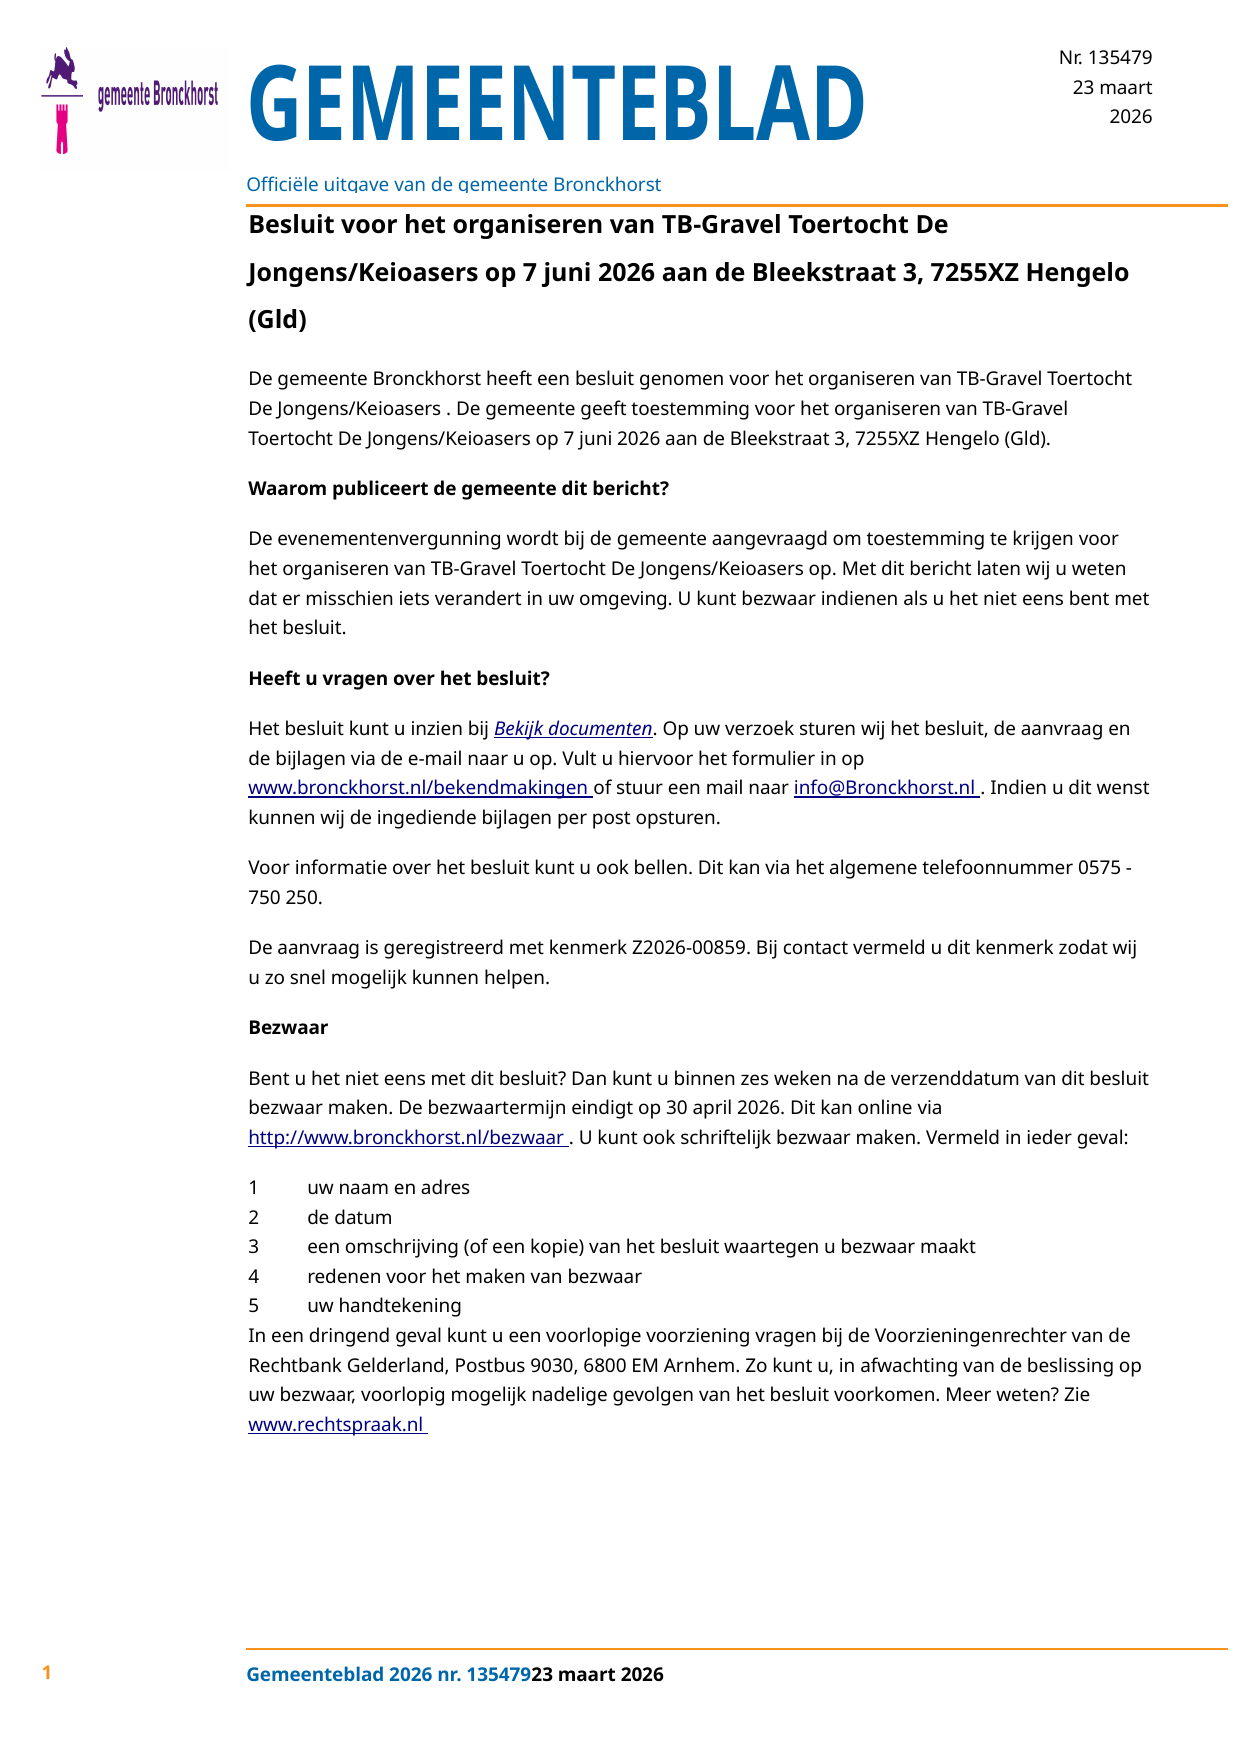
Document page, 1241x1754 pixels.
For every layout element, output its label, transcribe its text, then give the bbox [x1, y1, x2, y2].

text De evenementenvergunning wordt bij de gemeente aangevraagd om toestemming te krijgen voor het organiseren van TB-Gravel Toertocht De Jongens/Keioasers op. Met dit bericht laten wij u weten dat er misschien iets verandert in uw omgeving. U kunt bezwaar indienen als u het niet eens bent met het besluit. [248, 526, 1152, 640]
list uw handtekening [248, 1293, 1152, 1318]
text De aanvraag is geregistreerd met kenmerk Z2026-00859. Bij contact vermeld u dit kenmerk zodat wij u zo snel mogelijk kunnen helpen. [248, 934, 1152, 989]
list de datum [248, 1204, 1152, 1229]
text Het besluit kunt u inzien bij Bekijk documenten. Op uw verzoek sturen wij het besluit, de aanvraag en de bijlagen via de e-mail naar u op. Vult u hiervoor het formulier in op www.bronckhorst.nl/bekendmakingen of stuur een mail naar info@Bronckhorst.nl . Indien u dit wenst kunnen wij de ingediende bijlagen per post opsturen. [248, 715, 1152, 829]
text Bezwaar [248, 1014, 1152, 1040]
text Heeft u vragen over het besluit? [248, 665, 1152, 690]
list een omschrijving (of een kopie) van het besluit waartegen u bezwaar maakt [248, 1233, 1152, 1259]
text Bent u het niet eens met dit besluit? Dan kunt u binnen zes weken na de verzenddatum van dit besluit bezwaar maken. De bezwaartermijn eindigt op 30 april 2026. Dit kan online via http://www.bronckhorst.nl/bezwaar . U kunt ook schriftelijk bezwaar maken. Vermeld in ieder geval: [248, 1065, 1152, 1149]
text In een dringend geval kunt u een voorlopige voorziening vragen bij de Voorzieningenrechter van de Rechtbank Gelderland, Postbus 9030, 6800 EM Arnhem. Zo kunt u, in afwachting van de beslissing op uw bezwaar, voorlopig mogelijk nadelige gevolgen van het besluit voorkomen. Meer weten? Zie www.rechtspraak.nl [248, 1322, 1152, 1437]
text Besluit voor het organiseren van TB-Gravel Toertocht De Jongens/Keioasers op 7 juni 2026 aan de Bleekstraat 3, 7255XZ Hengelo (Gld) [248, 207, 1152, 336]
picture [41, 47, 231, 172]
text Waarom publiceert de gemeente dit bericht? [248, 475, 1152, 501]
list redenen voor het maken van bezwaar [248, 1263, 1152, 1289]
list uw naam en adres [248, 1174, 1152, 1200]
text Voor informatie over het besluit kunt u ook bellen. Dit kan via het algemene telefoonnummer 0575 - 750 250. [248, 854, 1152, 909]
text De gemeente Bronckhorst heeft een besluit genomen voor het organiseren van TB-Gravel Toertocht De Jongens/Keioasers . De gemeente geeft toestemming voor het organiseren van TB-Gravel Toertocht De Jongens/Keioasers op 7 juni 2026 aan de Bleekstraat 3, 7255XZ Hengelo (Gld). [248, 366, 1152, 450]
